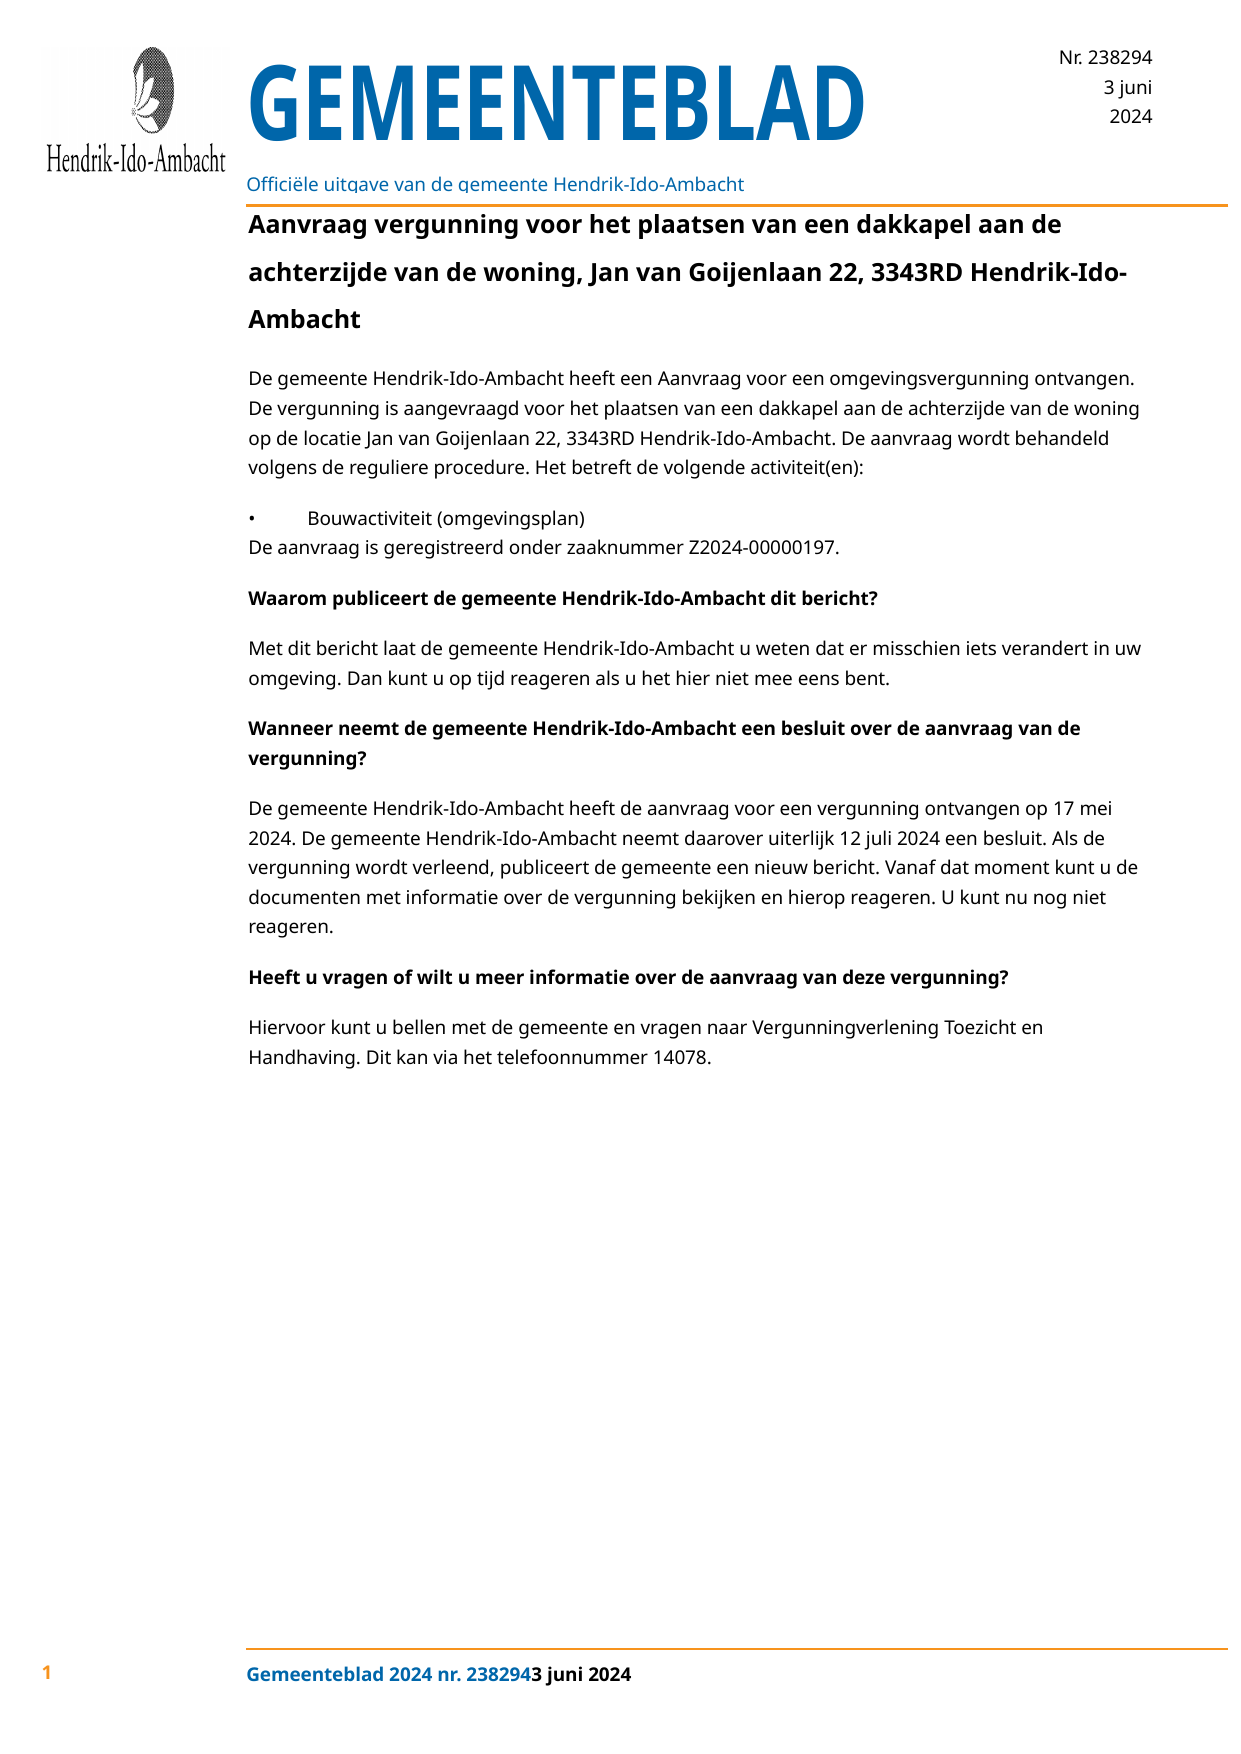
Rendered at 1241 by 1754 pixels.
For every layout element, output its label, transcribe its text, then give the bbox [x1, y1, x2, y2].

text De gemeente Hendrik-Ido-Ambacht heeft een Aanvraag voor een omgevingsvergunning ontvangen. De vergunning is aangevraagd voor het plaatsen van een dakkapel aan de achterzijde van de woning op de locatie Jan van Goijenlaan 22, 3343RD Hendrik-Ido-Ambacht. De aanvraag wordt behandeld volgens de reguliere procedure. Het betreft de volgende activiteit(en): [248, 366, 1152, 480]
text Waarom publiceert de gemeente Hendrik-Ido-Ambacht dit bericht? [248, 585, 1152, 610]
text Met dit bericht laat de gemeente Hendrik-Ido-Ambacht u weten dat er misschien iets verandert in uw omgeving. Dan kunt u op tijd reageren als u het hier niet mee eens bent. [248, 635, 1152, 690]
picture [41, 47, 231, 172]
text Hiervoor kunt u bellen met de gemeente en vragen naar Vergunningverlening Toezicht en Handhaving. Dit kan via het telefoonnummer 14078. [248, 1014, 1152, 1069]
list Bouwactiviteit (omgevingsplan) [248, 505, 1152, 530]
text Aanvraag vergunning voor het plaatsen van een dakkapel aan de achterzijde van de woning, Jan van Goijenlaan 22, 3343RD Hendrik-Ido-Ambacht [248, 207, 1152, 336]
text De gemeente Hendrik-Ido-Ambacht heeft de aanvraag voor een vergunning ontvangen op 17 mei 2024. De gemeente Hendrik-Ido-Ambacht neemt daarover uiterlijk 12 juli 2024 een besluit. Als de vergunning wordt verleend, publiceert de gemeente een nieuw bericht. Vanaf dat moment kunt u de documenten met informatie over de vergunning bekijken en hierop reageren. U kunt nu nog niet reageren. [248, 795, 1152, 939]
text Wanneer neemt de gemeente Hendrik-Ido-Ambacht een besluit over de aanvraag van de vergunning? [248, 715, 1152, 770]
text Heeft u vragen of wilt u meer informatie over de aanvraag van deze vergunning? [248, 964, 1152, 989]
text De aanvraag is geregistreerd onder zaaknummer Z2024-00000197. [248, 534, 1152, 560]
